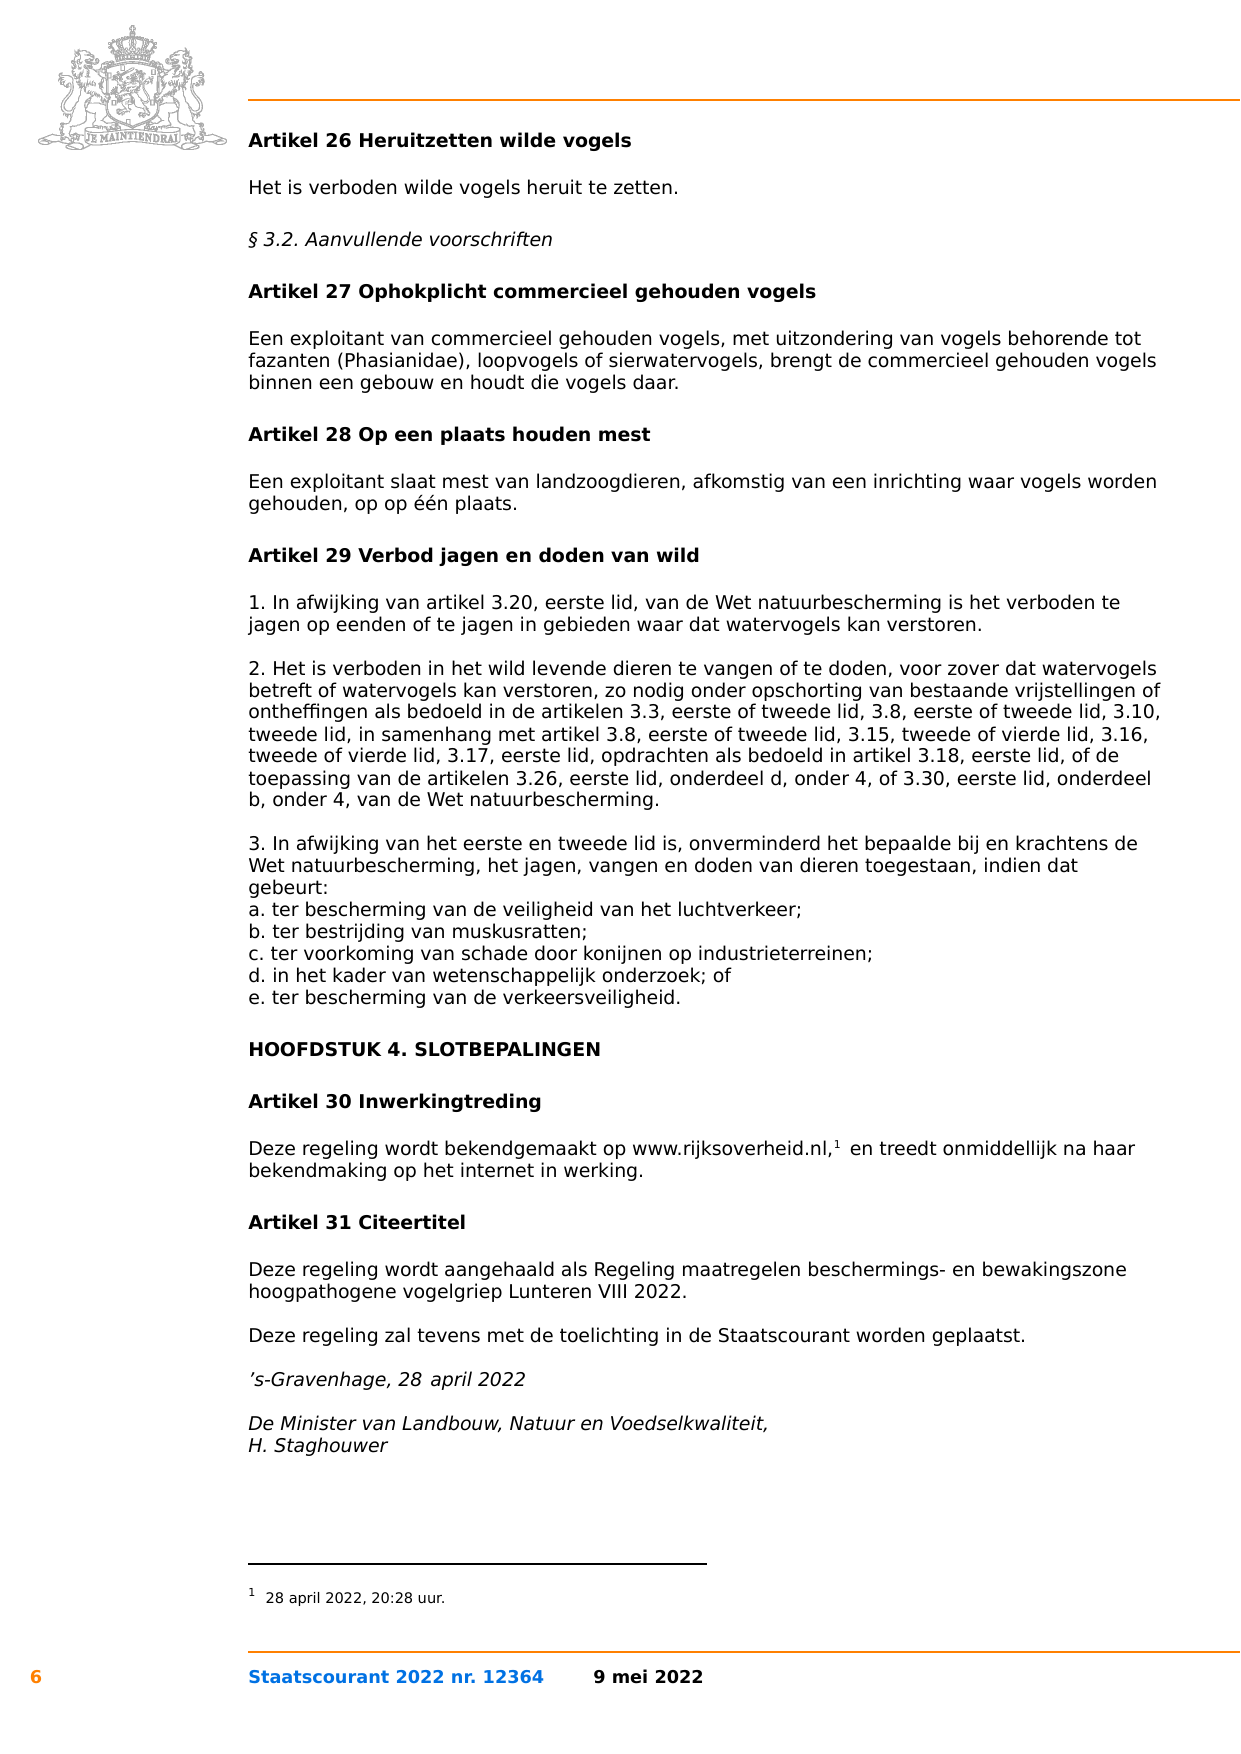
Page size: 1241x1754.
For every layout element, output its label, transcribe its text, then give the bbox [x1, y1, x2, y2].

text ’s-Gravenhage, 28 april 2022 [248, 1369, 1163, 1391]
subtitle Artikel 26 Heruitzetten wilde vogels [248, 130, 1163, 152]
subtitle HOOFDSTUK 4. SLOTBEPALINGEN [248, 1039, 1163, 1061]
subtitle Artikel 31 Citeertitel [248, 1212, 1163, 1234]
text c. ter voorkoming van schade door konijnen op industrieterreinen; [248, 943, 1163, 965]
text De Minister van Landbouw, Natuur en Voedselkwaliteit, H. Staghouwer [248, 1412, 1163, 1456]
text b. ter bestrijding van muskusratten; [248, 921, 1163, 943]
text 1. In afwijking van artikel 3.20, eerste lid, van de Wet natuurbescherming is het verboden te jagen op eenden of te jagen in gebieden waar dat watervogels kan verstoren. [248, 592, 1163, 636]
text a. ter bescherming van de veiligheid van het luchtverkeer; [248, 899, 1163, 921]
subtitle Artikel 28 Op een plaats houden mest [248, 424, 1163, 446]
text Het is verboden wilde vogels heruit te zetten. [248, 177, 1163, 199]
text d. in het kader van wetenschappelijk onderzoek; of [248, 965, 1163, 987]
text Een exploitant slaat mest van landzoogdieren, afkomstig van een inrichting waar vogels worden gehouden, op op één plaats. [248, 471, 1163, 515]
text Een exploitant van commercieel gehouden vogels, met uitzondering van vogels behorende tot fazanten (Phasianidae), loopvogels of sierwatervogels, brengt de commercieel gehouden vogels binnen een gebouw en houdt die vogels daar. [248, 328, 1163, 394]
text 28 april 2022, 20:28 uur. [248, 1586, 1163, 1608]
subtitle § 3.2. Aanvullende voorschriften [248, 229, 1163, 251]
text Deze regeling wordt bekendgemaakt op www.rijksoverheid.nl, en treedt onmiddellijk na haar bekendmaking op het internet in werking. [248, 1138, 1163, 1182]
text 3. In afwijking van het eerste en tweede lid is, onverminderd het bepaalde bij en krachtens de Wet natuurbescherming, het jagen, vangen en doden van dieren toegestaan, indien dat gebeurt: [248, 833, 1163, 899]
subtitle Artikel 27 Ophokplicht commercieel gehouden vogels [248, 281, 1163, 303]
text e. ter bescherming van de verkeersveiligheid. [248, 987, 1163, 1009]
subtitle Artikel 29 Verbod jagen en doden van wild [248, 545, 1163, 567]
picture [38, 25, 227, 150]
text 2. Het is verboden in het wild levende dieren te vangen of te doden, voor zover dat watervogels betreft of watervogels kan verstoren, zo nodig onder opschorting van bestaande vrijstellingen of ontheffingen als bedoeld in de artikelen 3.3, eerste of tweede lid, 3.8, eerste of tweede lid, 3.10, tweede lid, in samenhang met artikel 3.8, eerste of tweede lid, 3.15, tweede of vierde lid, 3.16, tweede of vierde lid, 3.17, eerste lid, opdrachten als bedoeld in artikel 3.18, eerste lid, of de toepassing van de artikelen 3.26, eerste lid, onderdeel d, onder 4, of 3.30, eerste lid, onderdeel b, onder 4, van de Wet natuurbescherming. [248, 657, 1163, 811]
text Deze regeling zal tevens met de toelichting in de Staatscourant worden geplaatst. [248, 1325, 1163, 1347]
subtitle Artikel 30 Inwerkingtreding [248, 1091, 1163, 1113]
text Deze regeling wordt aangehaald als Regeling maatregelen beschermings- en bewakingszone hoogpathogene vogelgriep Lunteren VIII 2022. [248, 1259, 1163, 1303]
